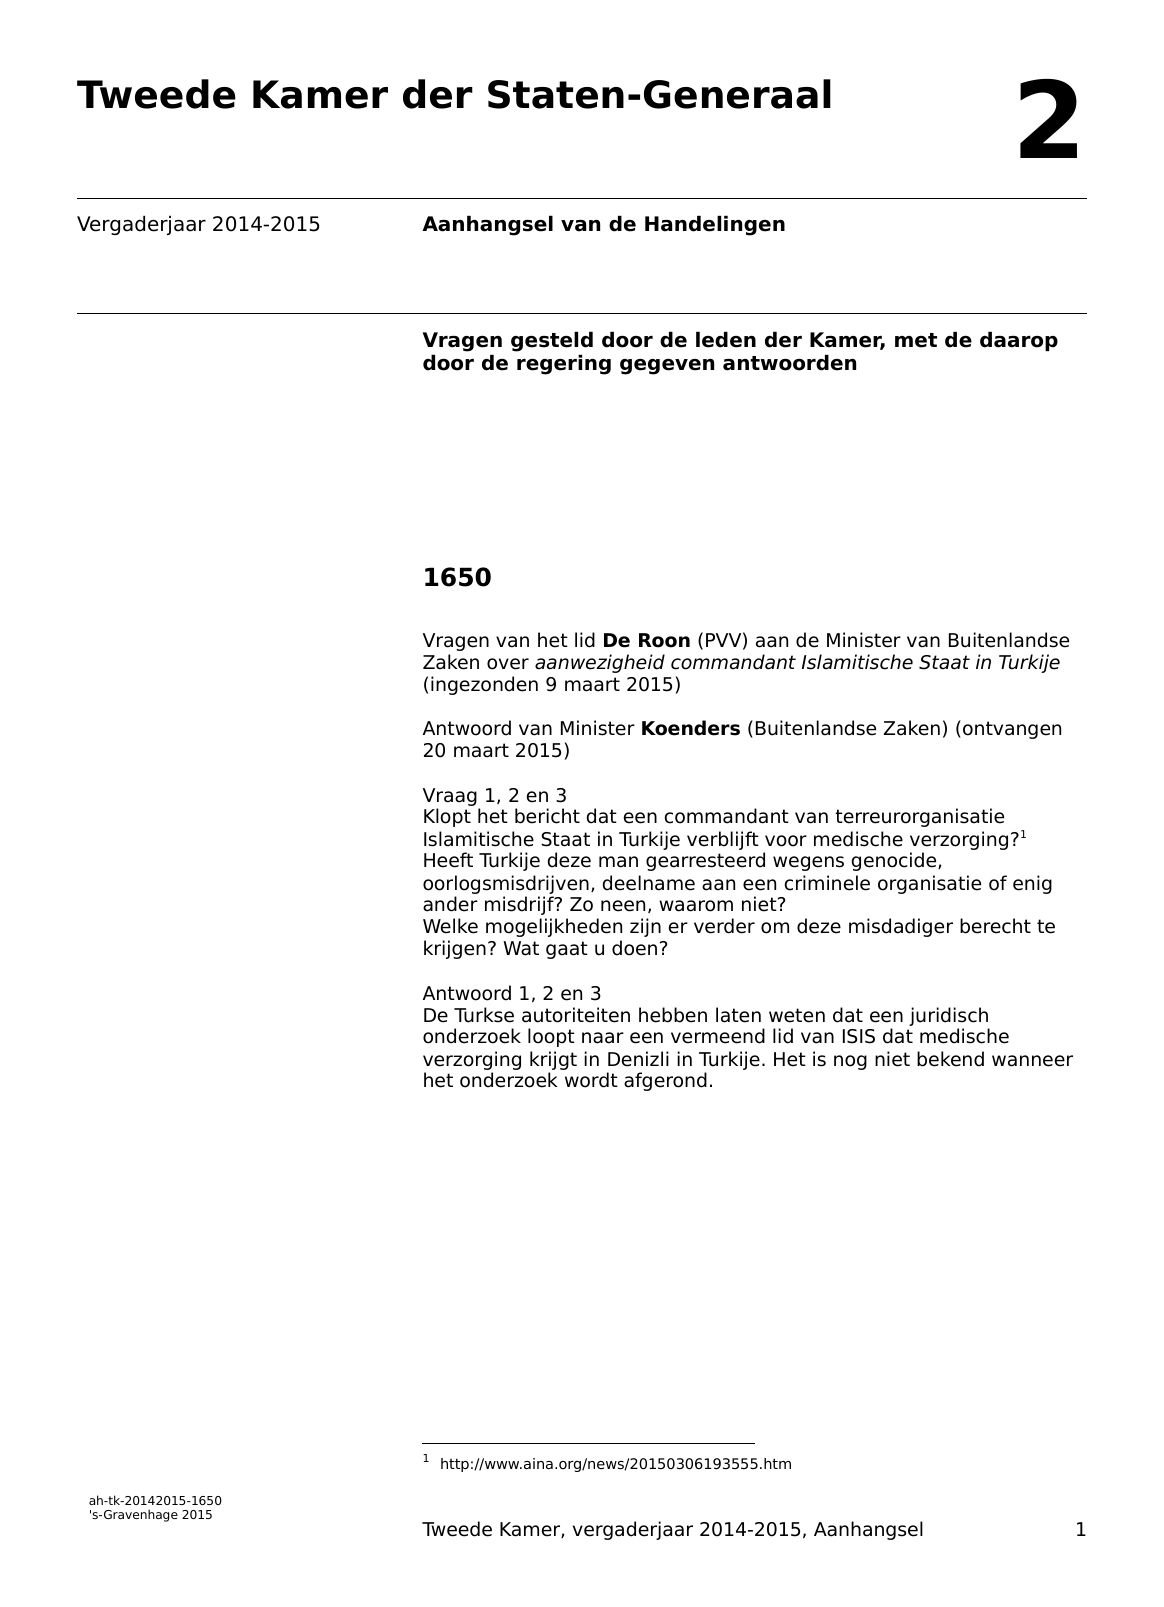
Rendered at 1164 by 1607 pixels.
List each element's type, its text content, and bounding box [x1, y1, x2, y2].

text 1650 [422, 563, 1087, 592]
text Heeft Turkije deze man gearresteerd wegens genocide, oorlogsmisdrijven, deelname aan een criminele organisatie of enig ander misdrijf? Zo neen, waarom niet? [422, 850, 1087, 916]
table_cell [77, 314, 422, 375]
table_header Tweede Kamer der Staten-Generaal [77, 59, 886, 198]
text Antwoord van Minister Koenders (Buitenlandse Zaken) (ontvangen 20 maart 2015) [422, 718, 1087, 762]
table_header 2 [886, 59, 1087, 198]
text Vraag 1, 2 en 3 [422, 784, 1087, 806]
text Antwoord 1, 2 en 3 [422, 982, 1087, 1004]
text 's-Gravenhage 2015 [88, 1508, 323, 1522]
table_cell Vergaderjaar 2014-2015 [77, 199, 422, 313]
text Klopt het bericht dat een commandant van terreurorganisatie Islamitische Staat in Turkije verblijft voor medische verzorging? [422, 806, 1087, 850]
text Welke mogelijkheden zijn er verder om deze misdadiger berecht te krijgen? Wat gaat u doen? [422, 916, 1087, 960]
text ah-tk-20142015-1650 [88, 1494, 323, 1508]
text Vragen van het lid De Roon (PVV) aan de Minister van Buitenlandse Zaken over aanwezigheid commandant Islamitische Staat in Turkije (ingezonden 9 maart 2015) [422, 630, 1087, 696]
text De Turkse autoriteiten hebben laten weten dat een juridisch onderzoek loopt naar een vermeend lid van ISIS dat medische verzorging krijgt in Denizli in Turkije. Het is nog niet bekend wanneer het onderzoek wordt afgerond. [422, 1004, 1087, 1092]
text http://www.aina.org/news/20150306193555.htm [422, 1452, 1087, 1474]
table_cell Vragen gesteld door de leden der Kamer, met de daarop door de regering gegeven antwoorden [422, 314, 1087, 375]
table_cell Aanhangsel van de Handelingen [422, 199, 1087, 313]
